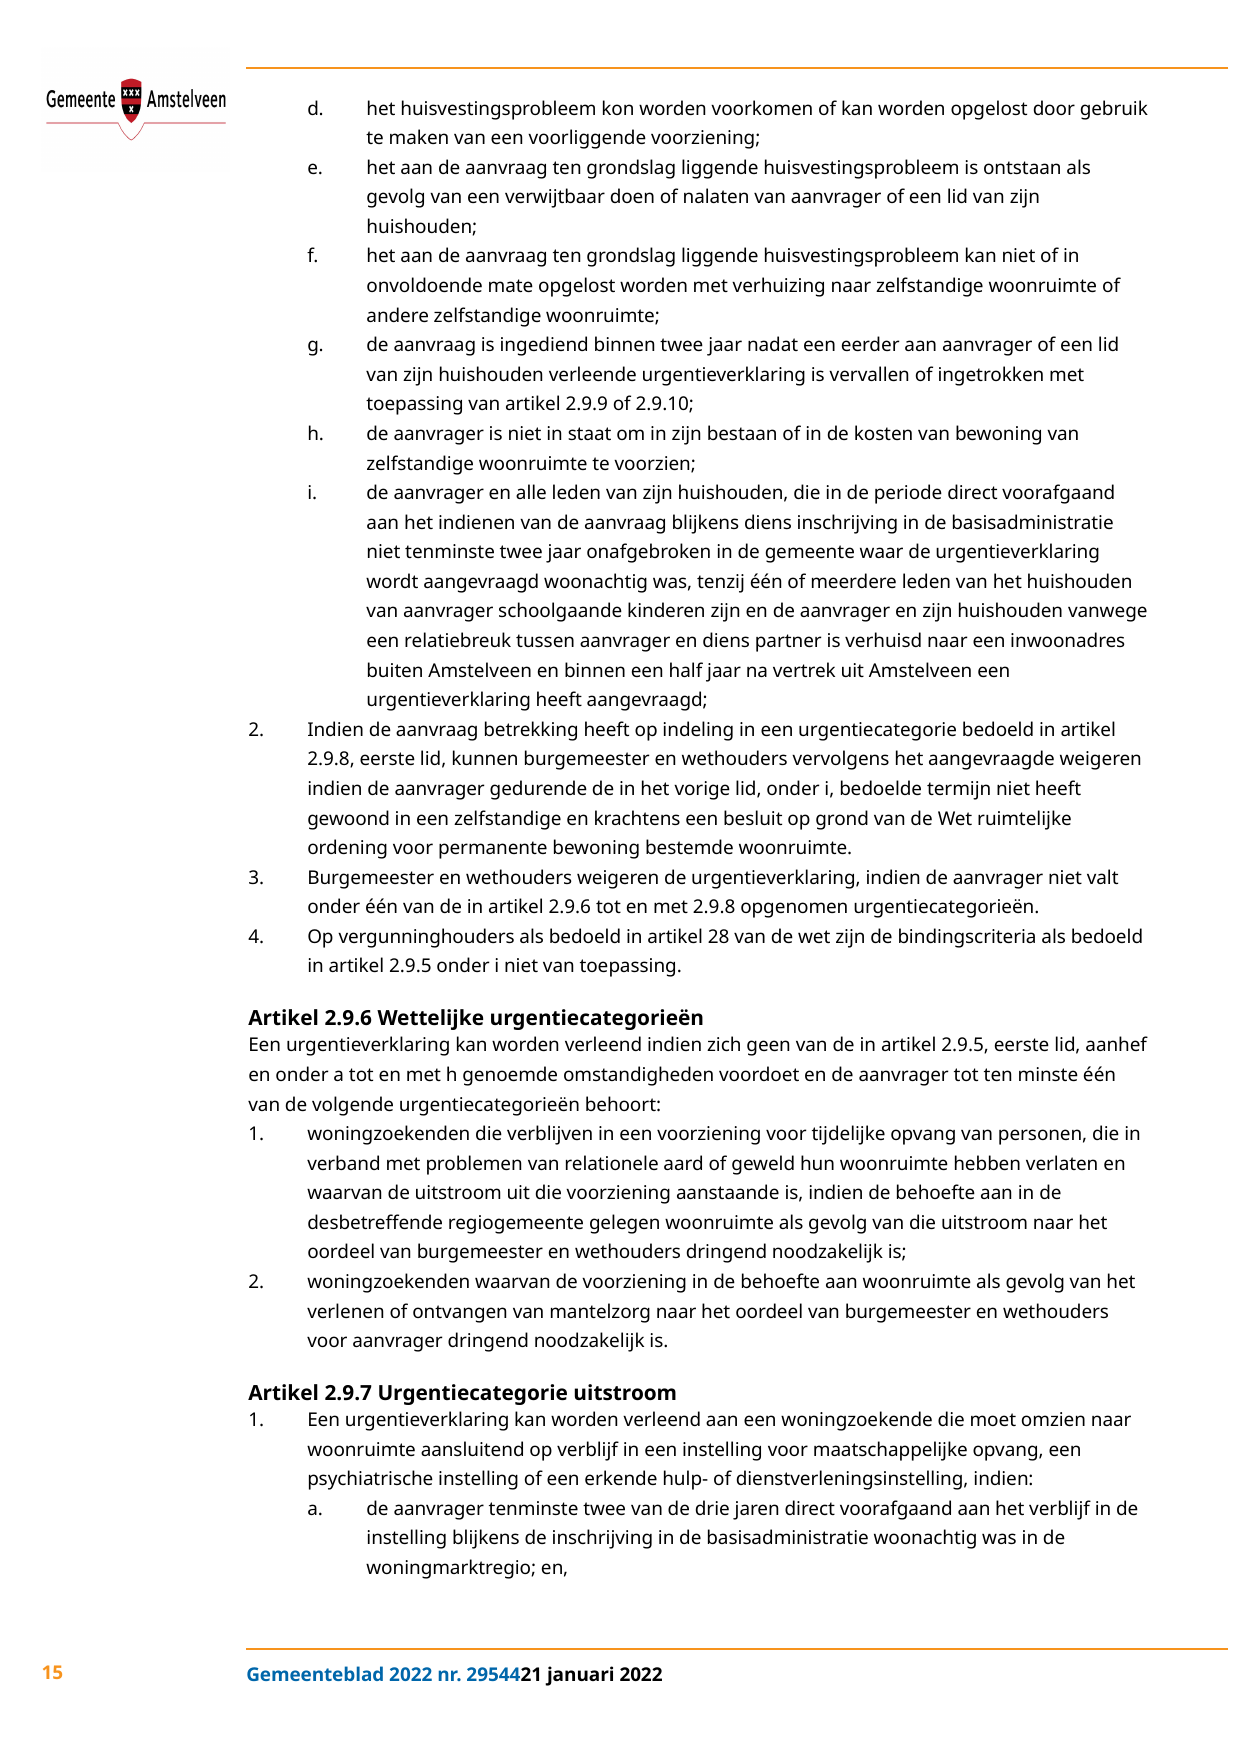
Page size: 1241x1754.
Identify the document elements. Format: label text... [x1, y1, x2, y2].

list de aanvrager is niet in staat om in zijn bestaan of in de kosten van bewoning van zelfstandige woonruimte te voorzien; [307, 420, 1152, 476]
list woningzoekenden waarvan de voorziening in de behoefte aan woonruimte als gevolg van het verlenen of ontvangen van mantelzorg naar het oordeel van burgemeester en wethouders voor aanvrager dringend noodzakelijk is. [248, 1268, 1152, 1353]
list de aanvrager tenminste twee van de drie jaren direct voorafgaand aan het verblijf in de instelling blijkens de inschrijving in de basisadministratie woonachtig was in de woningmarktregio; en, [307, 1495, 1152, 1580]
list het huisvestingsprobleem kon worden voorkomen of kan worden opgelost door gebruik te maken van een voorliggende voorziening; [307, 95, 1152, 150]
list de aanvraag is ingediend binnen twee jaar nadat een eerder aan aanvrager of een lid van zijn huishouden verleende urgentieverklaring is vervallen of ingetrokken met toepassing van artikel 2.9.9 of 2.9.10; [307, 331, 1152, 416]
list Op vergunninghouders als bedoeld in artikel 28 van de wet zijn de bindingscriteria als bedoeld in artikel 2.9.5 onder i niet van toepassing. [248, 923, 1152, 978]
list het aan de aanvraag ten grondslag liggende huisvestingsprobleem kan niet of in onvoldoende mate opgelost worden met verhuizing naar zelfstandige woonruimte of andere zelfstandige woonruimte; [307, 243, 1152, 328]
picture [41, 47, 231, 172]
text Een urgentieverklaring kan worden verleend indien zich geen van de in artikel 2.9.5, eerste lid, aanhef en onder a tot en met h genoemde omstandigheden voordoet en de aanvrager tot ten minste één van de volgende urgentiecategorieën behoort: [248, 1032, 1152, 1116]
text Artikel 2.9.7 Urgentiecategorie uitstroom [248, 1378, 1152, 1406]
list Indien de aanvraag betrekking heeft op indeling in een urgentiecategorie bedoeld in artikel 2.9.8, eerste lid, kunnen burgemeester en wethouders vervolgens het aangevraagde weigeren indien de aanvrager gedurende de in het vorige lid, onder i, bedoelde termijn niet heeft gewoond in een zelfstandige en krachtens een besluit op grond van de Wet ruimtelijke ordening voor permanente bewoning bestemde woonruimte. [248, 716, 1152, 860]
list woningzoekenden die verblijven in een voorziening voor tijdelijke opvang van personen, die in verband met problemen van relationele aard of geweld hun woonruimte hebben verlaten en waarvan de uitstroom uit die voorziening aanstaande is, indien de behoefte aan in de desbetreffende regiogemeente gelegen woonruimte als gevolg van die uitstroom naar het oordeel van burgemeester en wethouders dringend noodzakelijk is; [248, 1120, 1152, 1264]
list het aan de aanvraag ten grondslag liggende huisvestingsprobleem is ontstaan als gevolg van een verwijtbaar doen of nalaten van aanvrager of een lid van zijn huishouden; [307, 154, 1152, 239]
list Een urgentieverklaring kan worden verleend aan een woningzoekende die moet omzien naar woonruimte aansluitend op verblijf in een instelling voor maatschappelijke opvang, een psychiatrische instelling of een erkende hulp- of dienstverleningsinstelling, indien: [248, 1406, 1152, 1491]
list Burgemeester en wethouders weigeren de urgentieverklaring, indien de aanvrager niet valt onder één van de in artikel 2.9.6 tot en met 2.9.8 opgenomen urgentiecategorieën. [248, 864, 1152, 919]
list de aanvrager en alle leden van zijn huishouden, die in de periode direct voorafgaand aan het indienen van de aanvraag blijkens diens inschrijving in de basisadministratie niet tenminste twee jaar onafgebroken in de gemeente waar de urgentieverklaring wordt aangevraagd woonachtig was, tenzij één of meerdere leden van het huishouden van aanvrager schoolgaande kinderen zijn en de aanvrager en zijn huishouden vanwege een relatiebreuk tussen aanvrager en diens partner is verhuisd naar een inwoonadres buiten Amstelveen en binnen een half jaar na vertrek uit Amstelveen een urgentieverklaring heeft aangevraagd; [307, 479, 1152, 712]
text Artikel 2.9.6 Wettelijke urgentiecategorieën [248, 1003, 1152, 1032]
